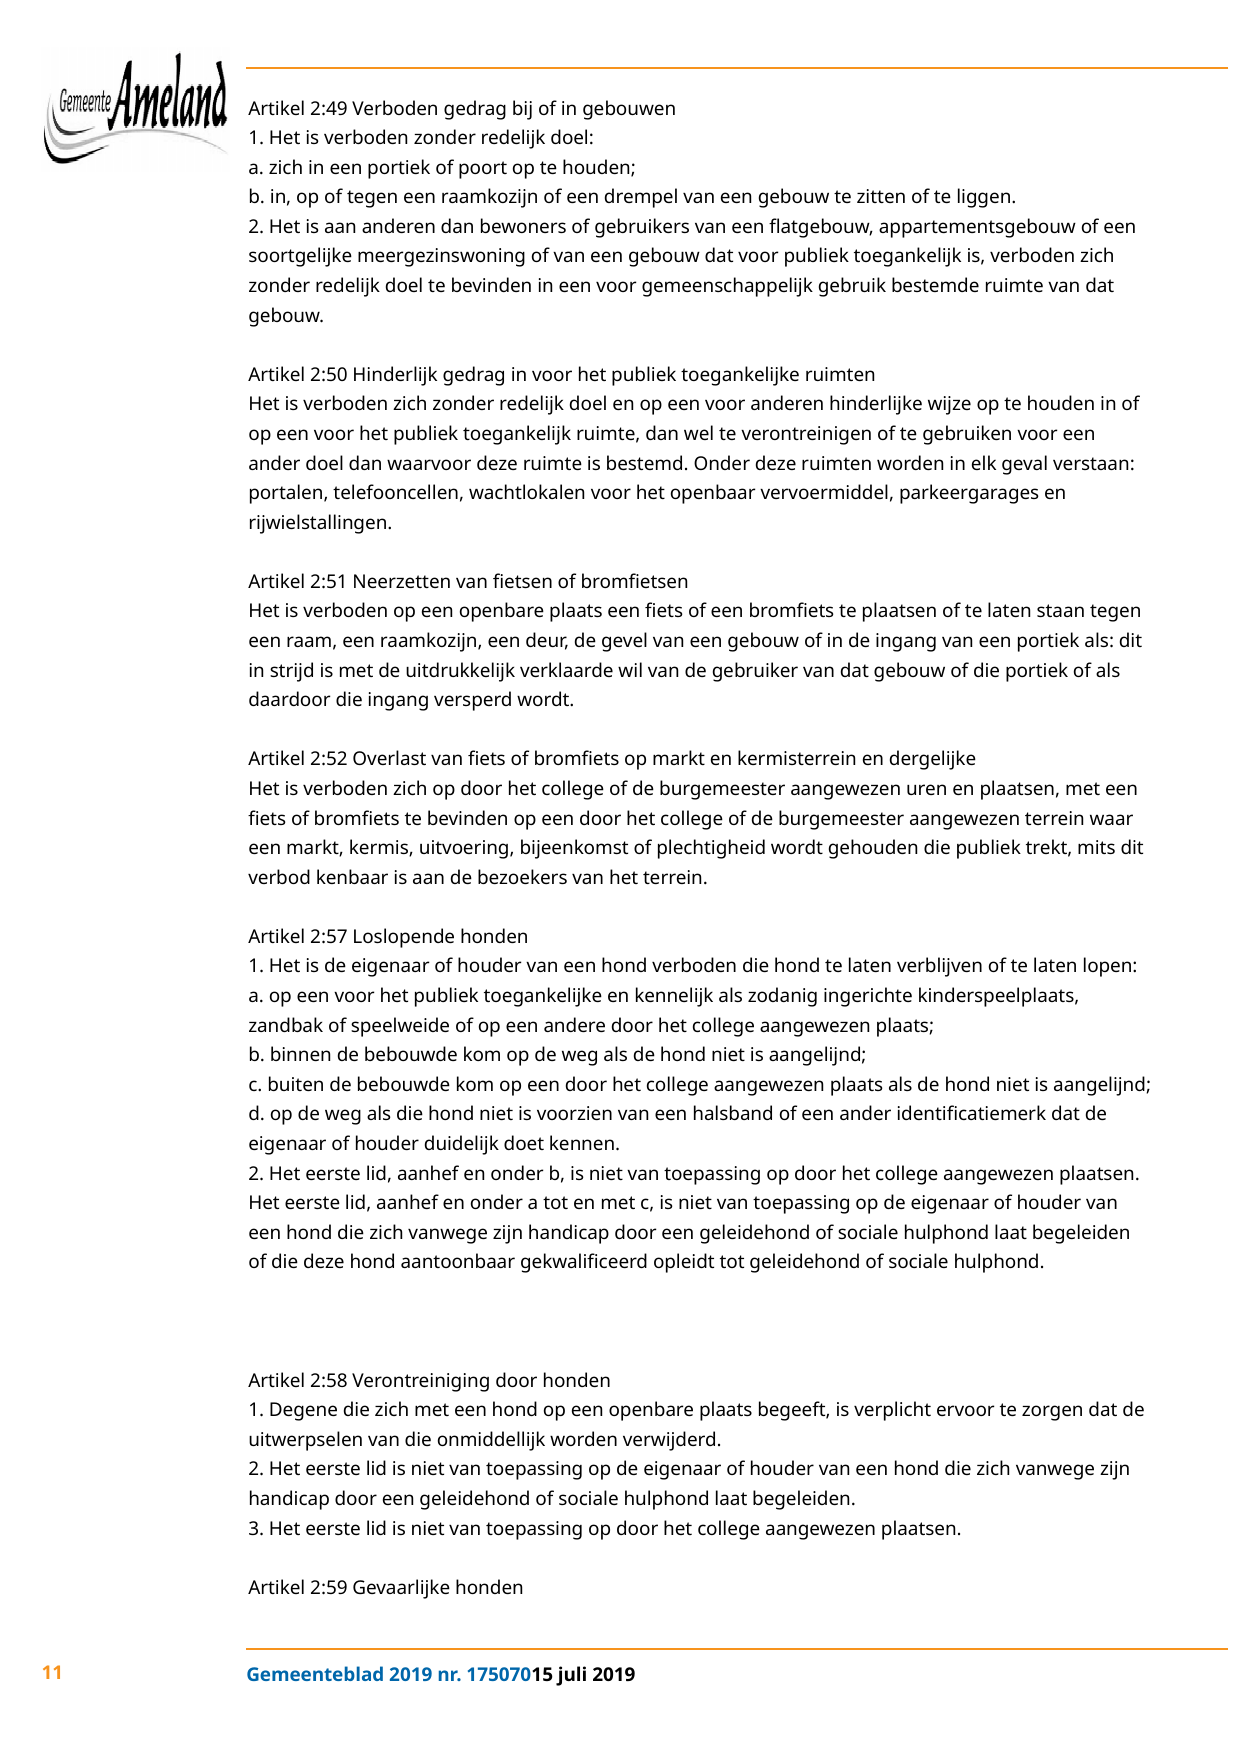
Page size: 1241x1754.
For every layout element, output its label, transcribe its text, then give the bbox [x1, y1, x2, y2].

text Artikel 2:51 Neerzetten van fietsen of bromfietsen [248, 568, 1152, 594]
text Artikel 2:59 Gevaarlijke honden [248, 1574, 1152, 1600]
text Artikel 2:52 Overlast van fiets of bromfiets op markt en kermisterrein en dergelijke [248, 746, 1152, 771]
text a. op een voor het publiek toegankelijke en kennelijk als zodanig ingerichte kinderspeelplaats, zandbak of speelweide of op een andere door het college aangewezen plaats; [248, 982, 1152, 1038]
text Artikel 2:58 Verontreiniging door honden [248, 1367, 1152, 1393]
text Artikel 2:57 Loslopende honden [248, 923, 1152, 949]
text c. buiten de bebouwde kom op een door het college aangewezen plaats als de hond niet is aangelijnd; [248, 1071, 1152, 1097]
text 1. Het is de eigenaar of houder van een hond verboden die hond te laten verblijven of te laten lopen: [248, 953, 1152, 978]
text Artikel 2:49 Verboden gedrag bij of in gebouwen [248, 95, 1152, 121]
text 1. Het is verboden zonder redelijk doel: [248, 124, 1152, 150]
text Artikel 2:50 Hinderlijk gedrag in voor het publiek toegankelijke ruimten [248, 361, 1152, 387]
text b. binnen de bebouwde kom op de weg als de hond niet is aangelijnd; [248, 1041, 1152, 1067]
text b. in, op of tegen een raamkozijn of een drempel van een gebouw te zitten of te liggen. [248, 183, 1152, 209]
text 2. Het eerste lid, aanhef en onder b, is niet van toepassing op door het college aangewezen plaatsen. Het eerste lid, aanhef en onder a tot en met c, is niet van toepassing op de eigenaar of houder van een hond die zich vanwege zijn handicap door een geleidehond of sociale hulphond laat begeleiden of die deze hond aantoonbaar gekwalificeerd opleidt tot geleidehond of sociale hulphond. [248, 1160, 1152, 1274]
text 2. Het eerste lid is niet van toepassing op de eigenaar of houder van een hond die zich vanwege zijn handicap door een geleidehond of sociale hulphond laat begeleiden. [248, 1456, 1152, 1511]
text 3. Het eerste lid is niet van toepassing op door het college aangewezen plaatsen. [248, 1515, 1152, 1541]
text Het is verboden zich op door het college of de burgemeester aangewezen uren en plaatsen, met een fiets of bromfiets te bevinden op een door het college of de burgemeester aangewezen terrein waar een markt, kermis, uitvoering, bijeenkomst of plechtigheid wordt gehouden die publiek trekt, mits dit verbod kenbaar is aan de bezoekers van het terrein. [248, 775, 1152, 890]
text Het is verboden zich zonder redelijk doel en op een voor anderen hinderlijke wijze op te houden in of op een voor het publiek toegankelijk ruimte, dan wel te verontreinigen of te gebruiken voor een ander doel dan waarvoor deze ruimte is bestemd. Onder deze ruimten worden in elk geval verstaan: portalen, telefooncellen, wachtlokalen voor het openbaar vervoermiddel, parkeergarages en rijwielstallingen. [248, 391, 1152, 535]
text 1. Degene die zich met een hond op een openbare plaats begeeft, is verplicht ervoor te zorgen dat de uitwerpselen van die onmiddellijk worden verwijderd. [248, 1396, 1152, 1452]
text a. zich in een portiek of poort op te houden; [248, 154, 1152, 180]
text 2. Het is aan anderen dan bewoners of gebruikers van een flatgebouw, appartementsgebouw of een soortgelijke meergezinswoning of van een gebouw dat voor publiek toegankelijk is, verboden zich zonder redelijk doel te bevinden in een voor gemeenschappelijk gebruik bestemde ruimte van dat gebouw. [248, 213, 1152, 328]
text Het is verboden op een openbare plaats een fiets of een bromfiets te plaatsen of te laten staan tegen een raam, een raamkozijn, een deur, de gevel van een gebouw of in de ingang van een portiek als: dit in strijd is met de uitdrukkelijk verklaarde wil van de gebruiker van dat gebouw of die portiek of als daardoor die ingang versperd wordt. [248, 598, 1152, 712]
text d. op de weg als die hond niet is voorzien van een halsband of een ander identificatiemerk dat de eigenaar of houder duidelijk doet kennen. [248, 1101, 1152, 1156]
picture [41, 47, 231, 172]
